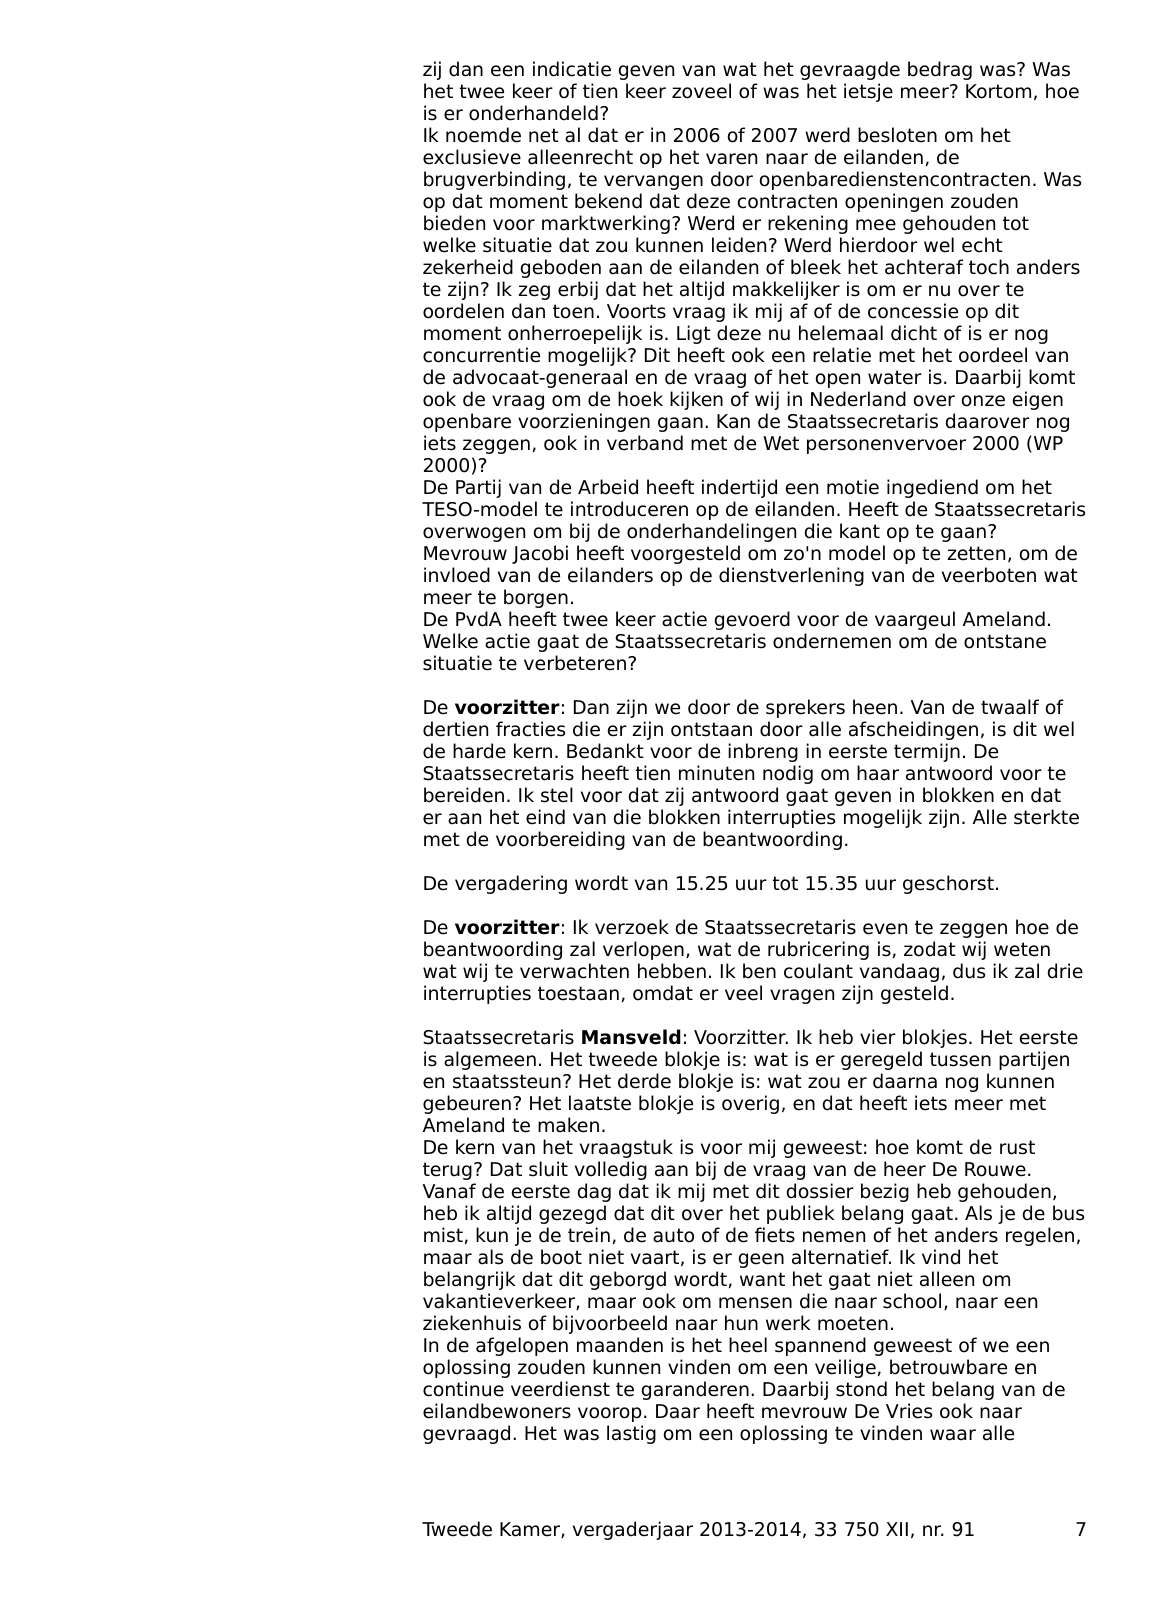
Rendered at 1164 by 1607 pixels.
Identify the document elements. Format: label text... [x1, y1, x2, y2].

text Ik noemde net al dat er in 2006 of 2007 werd besloten om het exclusieve alleenrecht op het varen naar de eilanden, de brugverbinding, te vervangen door openbaredienstencontracten. Was op dat moment bekend dat deze contracten openingen zouden bieden voor marktwerking? Werd er rekening mee gehouden tot welke situatie dat zou kunnen leiden? Werd hierdoor wel echt zekerheid geboden aan de eilanden of bleek het achteraf toch anders te zijn? Ik zeg erbij dat het altijd makkelijker is om er nu over te oordelen dan toen. Voorts vraag ik mij af of de concessie op dit moment onherroepelijk is. Ligt deze nu helemaal dicht of is er nog concurrentie mogelijk? Dit heeft ook een relatie met het oordeel van de advocaat-generaal en de vraag of het open water is. Daarbij komt ook de vraag om de hoek kijken of wij in Nederland over onze eigen openbare voorzieningen gaan. Kan de Staatssecretaris daarover nog iets zeggen, ook in verband met de Wet personenvervoer 2000 (WP 2000)? [422, 125, 1087, 477]
text De PvdA heeft twee keer actie gevoerd voor de vaargeul Ameland. Welke actie gaat de Staatssecretaris ondernemen om de ontstane situatie te verbeteren? [422, 608, 1087, 674]
text De Partij van de Arbeid heeft indertijd een motie ingediend om het TESO-model te introduceren op de eilanden. Heeft de Staatssecretaris overwogen om bij de onderhandelingen die kant op te gaan? Mevrouw Jacobi heeft voorgesteld om zo'n model op te zetten, om de invloed van de eilanders op de dienstverlening van de veerboten wat meer te borgen. [422, 477, 1087, 608]
text De kern van het vraagstuk is voor mij geweest: hoe komt de rust terug? Dat sluit volledig aan bij de vraag van de heer De Rouwe. Vanaf de eerste dag dat ik mij met dit dossier bezig heb gehouden, heb ik altijd gezegd dat dit over het publiek belang gaat. Als je de bus mist, kun je de trein, de auto of de fiets nemen of het anders regelen, maar als de boot niet vaart, is er geen alternatief. Ik vind het belangrijk dat dit geborgd wordt, want het gaat niet alleen om vakantieverkeer, maar ook om mensen die naar school, naar een ziekenhuis of bijvoorbeeld naar hun werk moeten. [422, 1137, 1087, 1335]
text De voorzitter: Dan zijn we door de sprekers heen. Van de twaalf of dertien fracties die er zijn ontstaan door alle afscheidingen, is dit wel de harde kern. Bedankt voor de inbreng in eerste termijn. De Staatssecretaris heeft tien minuten nodig om haar antwoord voor te bereiden. Ik stel voor dat zij antwoord gaat geven in blokken en dat er aan het eind van die blokken interrupties mogelijk zijn. Alle sterkte met de voorbereiding van de beantwoording. [422, 697, 1087, 851]
text zij dan een indicatie geven van wat het gevraagde bedrag was? Was het twee keer of tien keer zoveel of was het ietsje meer? Kortom, hoe is er onderhandeld? [422, 59, 1087, 125]
text Staatssecretaris Mansveld: Voorzitter. Ik heb vier blokjes. Het eerste is algemeen. Het tweede blokje is: wat is er geregeld tussen partijen en staatssteun? Het derde blokje is: wat zou er daarna nog kunnen gebeuren? Het laatste blokje is overig, en dat heeft iets meer met Ameland te maken. [422, 1027, 1087, 1137]
text De vergadering wordt van 15.25 uur tot 15.35 uur geschorst. [422, 873, 1087, 895]
text De voorzitter: Ik verzoek de Staatssecretaris even te zeggen hoe de beantwoording zal verlopen, wat de rubricering is, zodat wij weten wat wij te verwachten hebben. Ik ben coulant vandaag, dus ik zal drie interrupties toestaan, omdat er veel vragen zijn gesteld. [422, 917, 1087, 1005]
text In de afgelopen maanden is het heel spannend geweest of we een oplossing zouden kunnen vinden om een veilige, betrouwbare en continue veerdienst te garanderen. Daarbij stond het belang van de eilandbewoners voorop. Daar heeft mevrouw De Vries ook naar gevraagd. Het was lastig om een oplossing te vinden waar alle [422, 1335, 1087, 1444]
